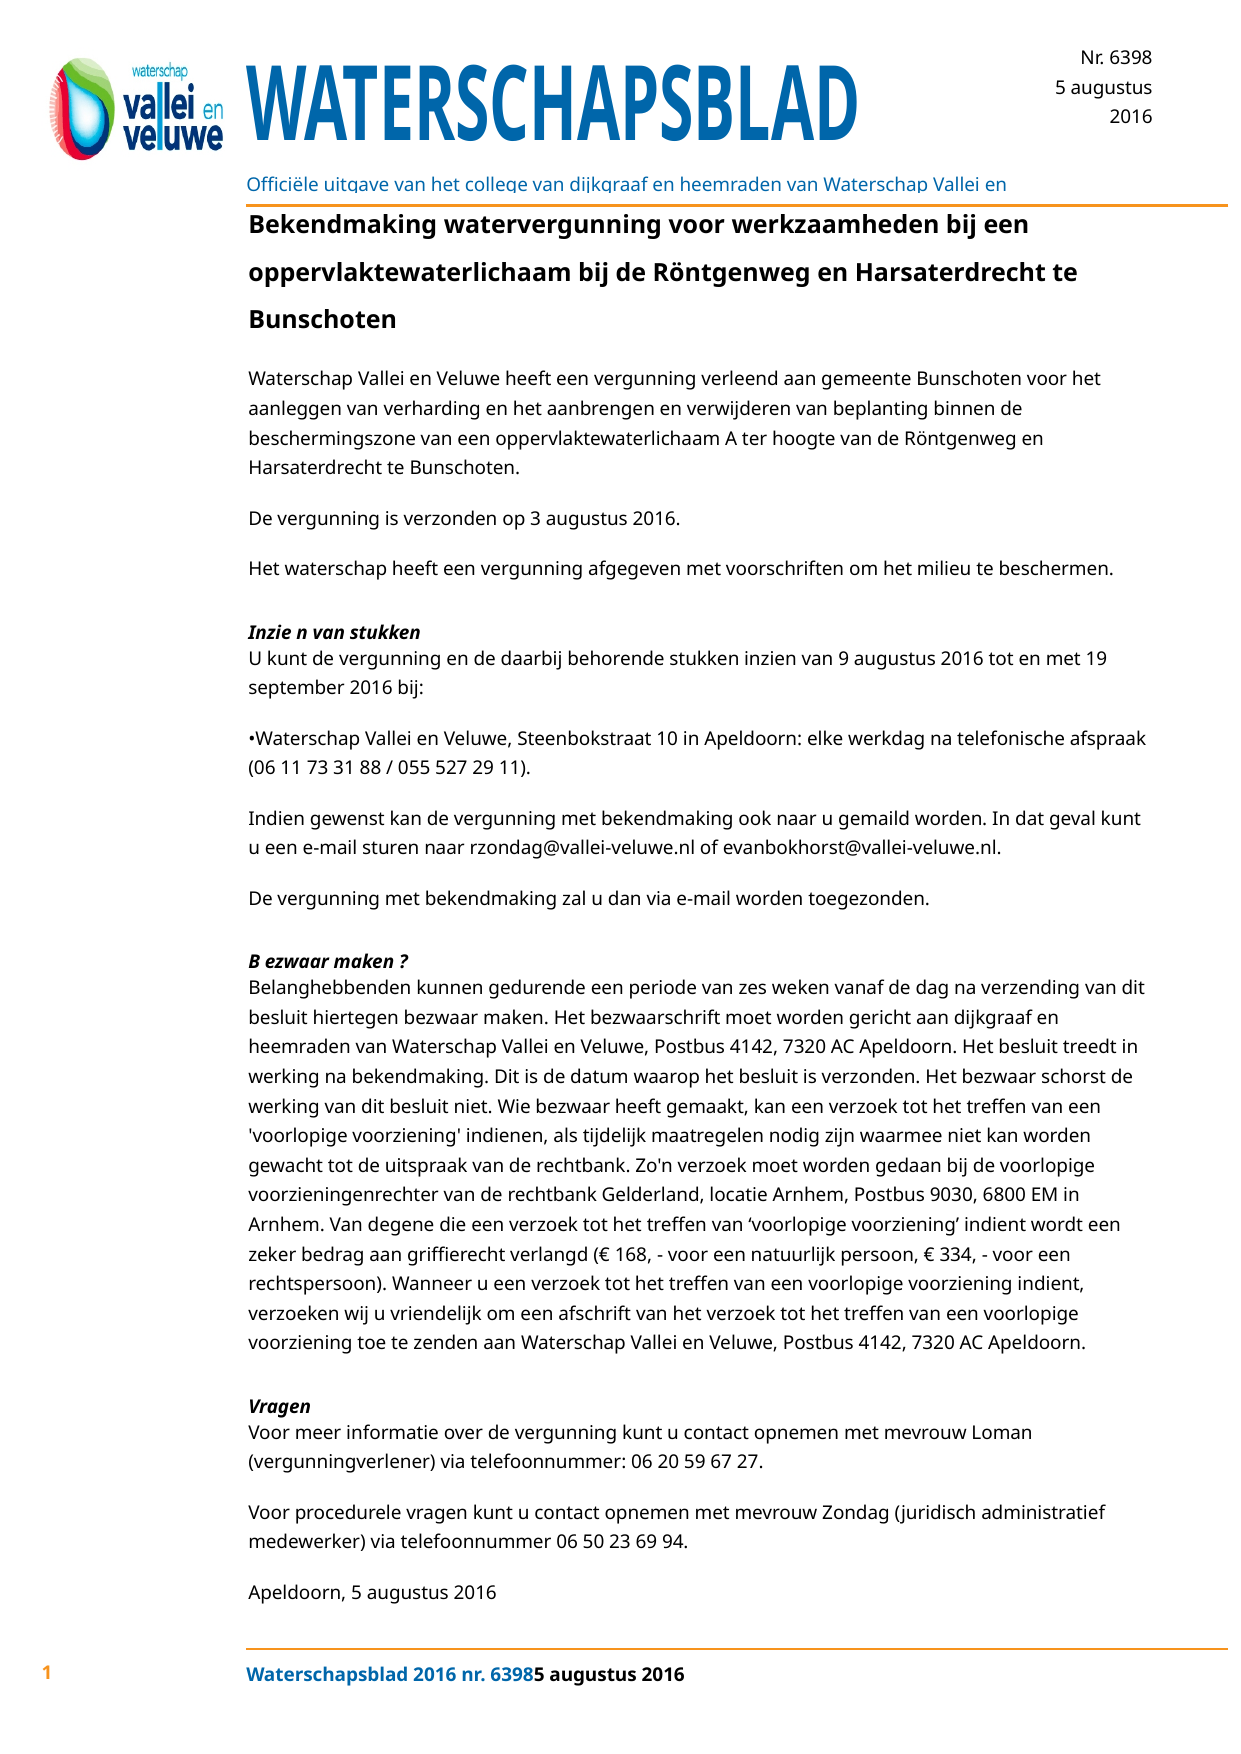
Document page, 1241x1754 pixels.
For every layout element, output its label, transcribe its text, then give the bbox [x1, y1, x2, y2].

text Vragen [248, 1393, 1152, 1419]
text Apeldoorn, 5 augustus 2016 [248, 1579, 1152, 1605]
text Bekendmaking watervergunning voor werkzaamheden bij een oppervlaktewaterlichaam bij de Röntgenweg en Harsaterdrecht te Bunschoten [248, 207, 1152, 336]
text Voor meer informatie over de vergunning kunt u contact opnemen met mevrouw Loman (vergunningverlener) via telefoonnummer: 06 20 59 67 27. [248, 1419, 1152, 1474]
text B ezwaar maken ? [248, 949, 1152, 974]
text De vergunning met bekendmaking zal u dan via e-mail worden toegezonden. [248, 885, 1152, 911]
text Voor procedurele vragen kunt u contact opnemen met mevrouw Zondag (juridisch administratief medewerker) via telefoonnummer 06 50 23 69 94. [248, 1499, 1152, 1554]
text Belanghebbenden kunnen gedurende een periode van zes weken vanaf de dag na verzending van dit besluit hiertegen bezwaar maken. Het bezwaarschrift moet worden gericht aan dijkgraaf en heemraden van Waterschap Vallei en Veluwe, Postbus 4142, 7320 AC Apeldoorn. Het besluit treedt in werking na bekendmaking. Dit is de datum waarop het besluit is verzonden. Het bezwaar schorst de werking van dit besluit niet. Wie bezwaar heeft gemaakt, kan een verzoek tot het treffen van een 'voorlopige voorziening' indienen, als tijdelijk maatregelen nodig zijn waarmee niet kan worden gewacht tot de uitspraak van de rechtbank. Zo'n verzoek moet worden gedaan bij de voorlopige voorzieningenrechter van de rechtbank Gelderland, locatie Arnhem, Postbus 9030, 6800 EM in Arnhem. Van degene die een verzoek tot het treffen van ‘voorlopige voorziening’ indient wordt een zeker bedrag aan griffierecht verlangd (€ 168, - voor een natuurlijk persoon, € 334, - voor een rechtspersoon). Wanneer u een verzoek tot het treffen van een voorlopige voorziening indient, verzoeken wij u vriendelijk om een afschrift van het verzoek tot het treffen van een voorlopige voorziening toe te zenden aan Waterschap Vallei en Veluwe, Postbus 4142, 7320 AC Apeldoorn. [248, 974, 1152, 1355]
text Inzie n van stukken [248, 619, 1152, 645]
text De vergunning is verzonden op 3 augustus 2016. [248, 505, 1152, 530]
picture [41, 47, 231, 172]
text Waterschap Vallei en Veluwe heeft een vergunning verleend aan gemeente Bunschoten voor het aanleggen van verharding en het aanbrengen en verwijderen van beplanting binnen de beschermingszone van een oppervlaktewaterlichaam A ter hoogte van de Röntgenweg en Harsaterdrecht te Bunschoten. [248, 366, 1152, 480]
text •Waterschap Vallei en Veluwe, Steenbokstraat 10 in Apeldoorn: elke werkdag na telefonische afspraak (06 11 73 31 88 / 055 527 29 11). [248, 725, 1152, 780]
text Het waterschap heeft een vergunning afgegeven met voorschriften om het milieu te beschermen. [248, 555, 1152, 581]
text Indien gewenst kan de vergunning met bekendmaking ook naar u gemaild worden. In dat geval kunt u een e-mail sturen naar rzondag@vallei-veluwe.nl of evanbokhorst@vallei-veluwe.nl. [248, 805, 1152, 860]
text U kunt de vergunning en de daarbij behorende stukken inzien van 9 augustus 2016 tot en met 19 september 2016 bij: [248, 645, 1152, 700]
